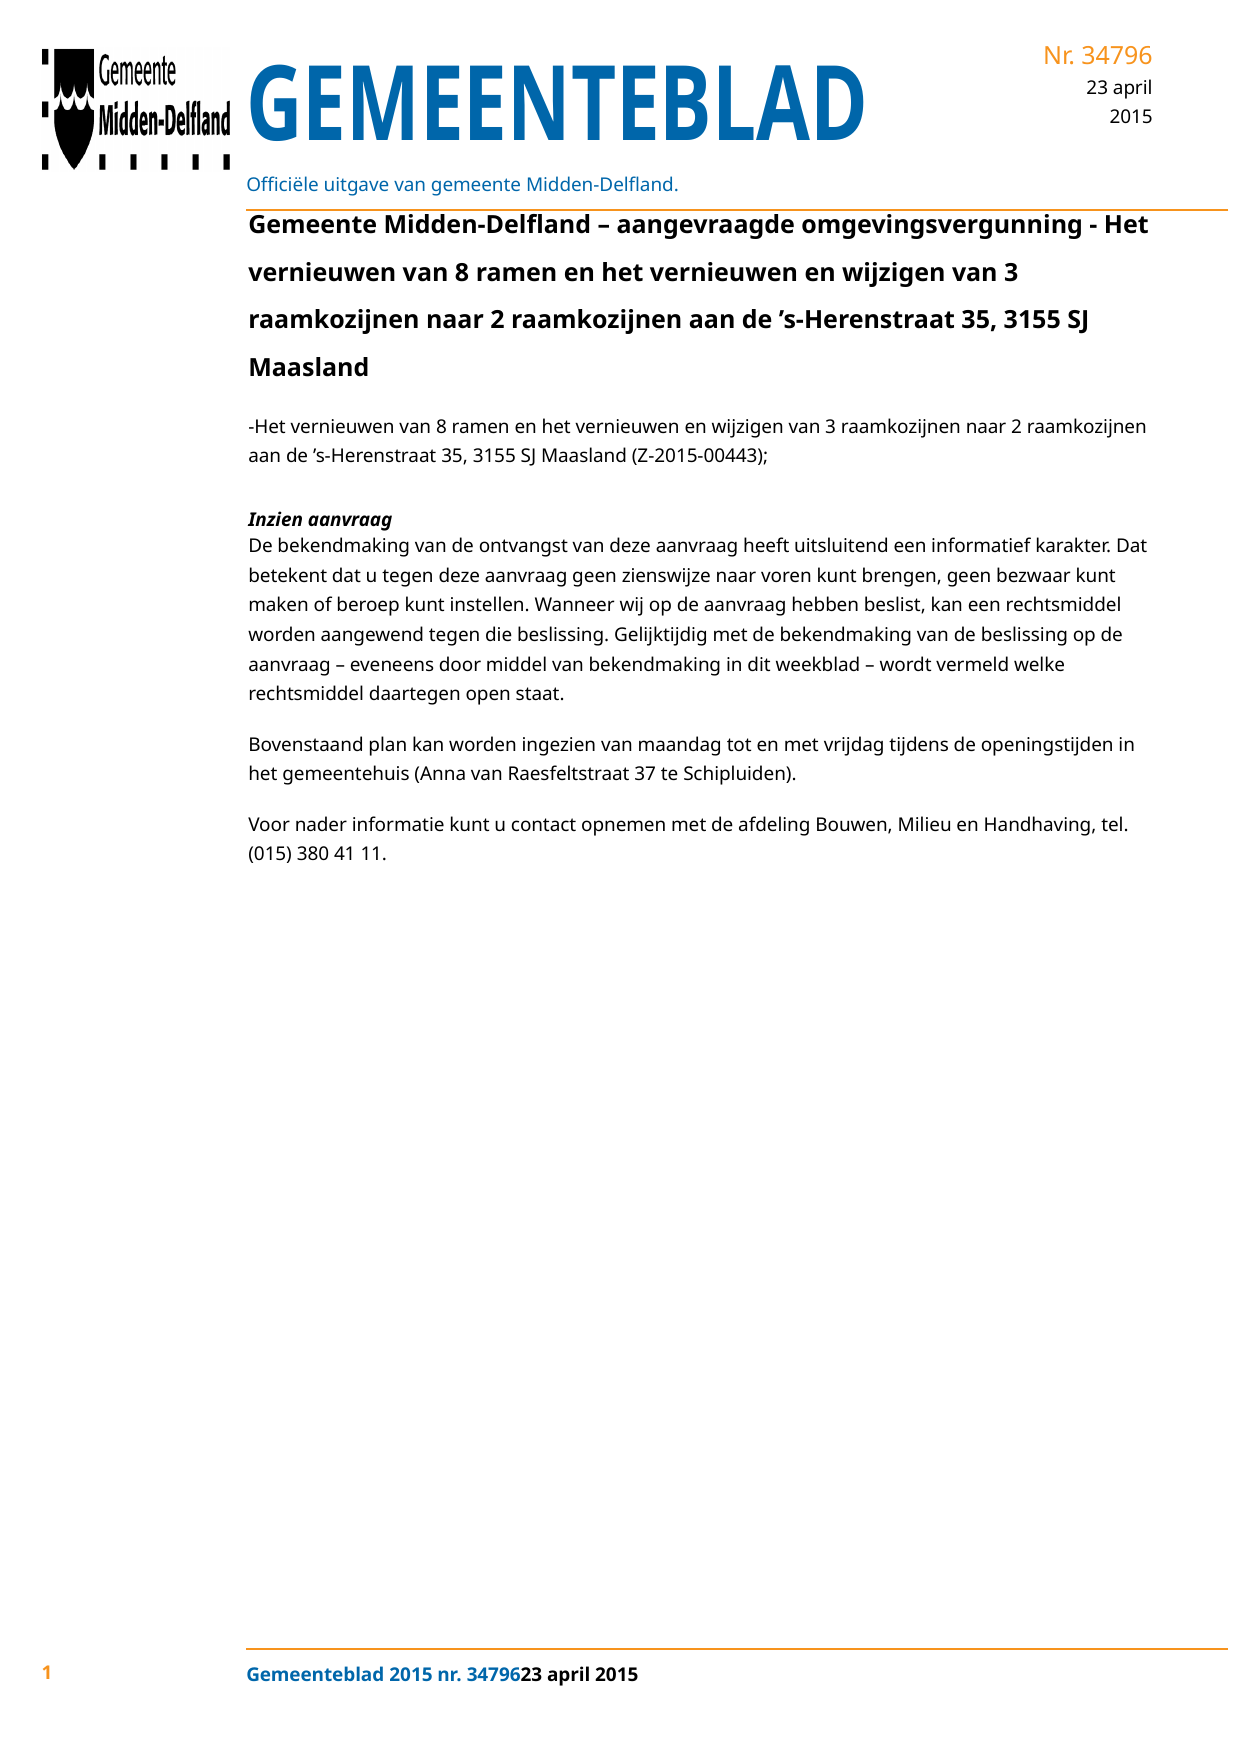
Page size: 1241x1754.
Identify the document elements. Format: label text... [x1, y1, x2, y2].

picture [41, 47, 231, 172]
text Voor nader informatie kunt u contact opnemen met de afdeling Bouwen, Milieu en Handhaving, tel. (015) 380 41 11. [248, 811, 1152, 866]
text -Het vernieuwen van 8 ramen en het vernieuwen en wijzigen van 3 raamkozijnen naar 2 raamkozijnen aan de ’s-Herenstraat 35, 3155 SJ Maasland (Z-2015-00443); [248, 413, 1152, 468]
text Inzien aanvraag [248, 507, 1152, 532]
text Gemeente Midden-Delfland – aangevraagde omgevingsvergunning - Het vernieuwen van 8 ramen en het vernieuwen en wijzigen van 3 raamkozijnen naar 2 raamkozijnen aan de ’s-Herenstraat 35, 3155 SJ Maasland [248, 211, 1152, 384]
text De bekendmaking van de ontvangst van deze aanvraag heeft uitsluitend een informatief karakter. Dat betekent dat u tegen deze aanvraag geen zienswijze naar voren kunt brengen, geen bezwaar kunt maken of beroep kunt instellen. Wanneer wij op de aanvraag hebben beslist, kan een rechtsmiddel worden aangewend tegen die beslissing. Gelijktijdig met de bekendmaking van de beslissing op de aanvraag – eveneens door middel van bekendmaking in dit weekblad – wordt vermeld welke rechtsmiddel daartegen open staat. [248, 532, 1152, 706]
text Bovenstaand plan kan worden ingezien van maandag tot en met vrijdag tijdens de openingstijden in het gemeentehuis (Anna van Raesfeltstraat 37 te Schipluiden). [248, 731, 1152, 786]
